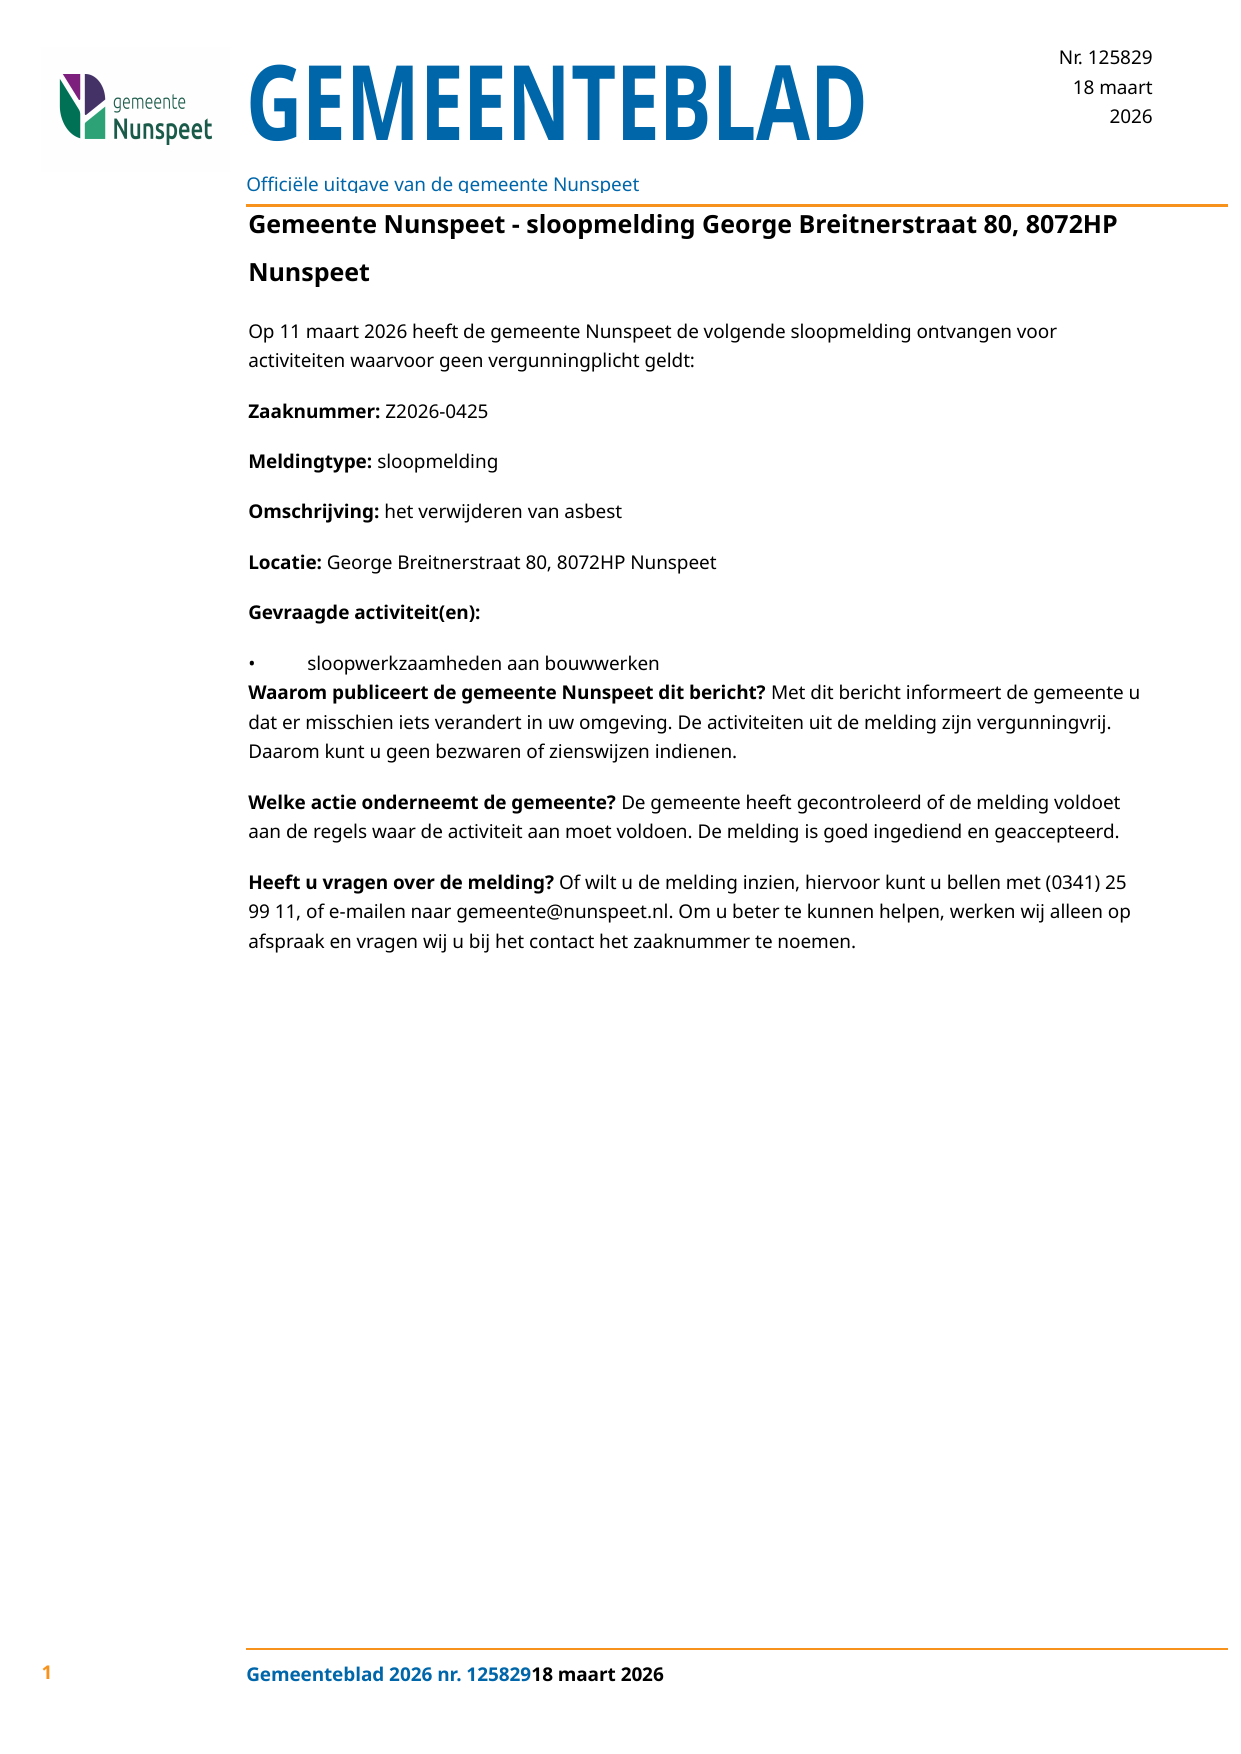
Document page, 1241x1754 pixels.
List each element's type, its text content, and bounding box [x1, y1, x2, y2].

text Omschrijving: het verwijderen van asbest [248, 499, 1152, 524]
text Op 11 maart 2026 heeft de gemeente Nunspeet de volgende sloopmelding ontvangen voor activiteiten waarvoor geen vergunningplicht geldt: [248, 318, 1152, 373]
text Zaaknummer: Z2026-0425 [248, 398, 1152, 424]
text Welke actie onderneemt de gemeente? De gemeente heeft gecontroleerd of de melding voldoet aan de regels waar de activiteit aan moet voldoen. De melding is goed ingediend en geaccepteerd. [248, 789, 1152, 844]
text Locatie: George Breitnerstraat 80, 8072HP Nunspeet [248, 549, 1152, 575]
text Gevraagde activiteit(en): [248, 599, 1152, 625]
picture [41, 47, 231, 172]
list sloopwerkzaamheden aan bouwwerken [248, 650, 1152, 676]
text Gemeente Nunspeet - sloopmelding George Breitnerstraat 80, 8072HP Nunspeet [248, 207, 1152, 288]
text Heeft u vragen over de melding? Of wilt u de melding inzien, hiervoor kunt u bellen met (0341) 25 99 11, of e-mailen naar gemeente@nunspeet.nl. Om u beter te kunnen helpen, werken wij alleen op afspraak en vragen wij u bij het contact het zaaknummer te noemen. [248, 869, 1152, 954]
text Waarom publiceert de gemeente Nunspeet dit bericht? Met dit bericht informeert de gemeente u dat er misschien iets verandert in uw omgeving. De activiteiten uit de melding zijn vergunningvrij. Daarom kunt u geen bezwaren of zienswijzen indienen. [248, 679, 1152, 764]
text Meldingtype: sloopmelding [248, 448, 1152, 474]
